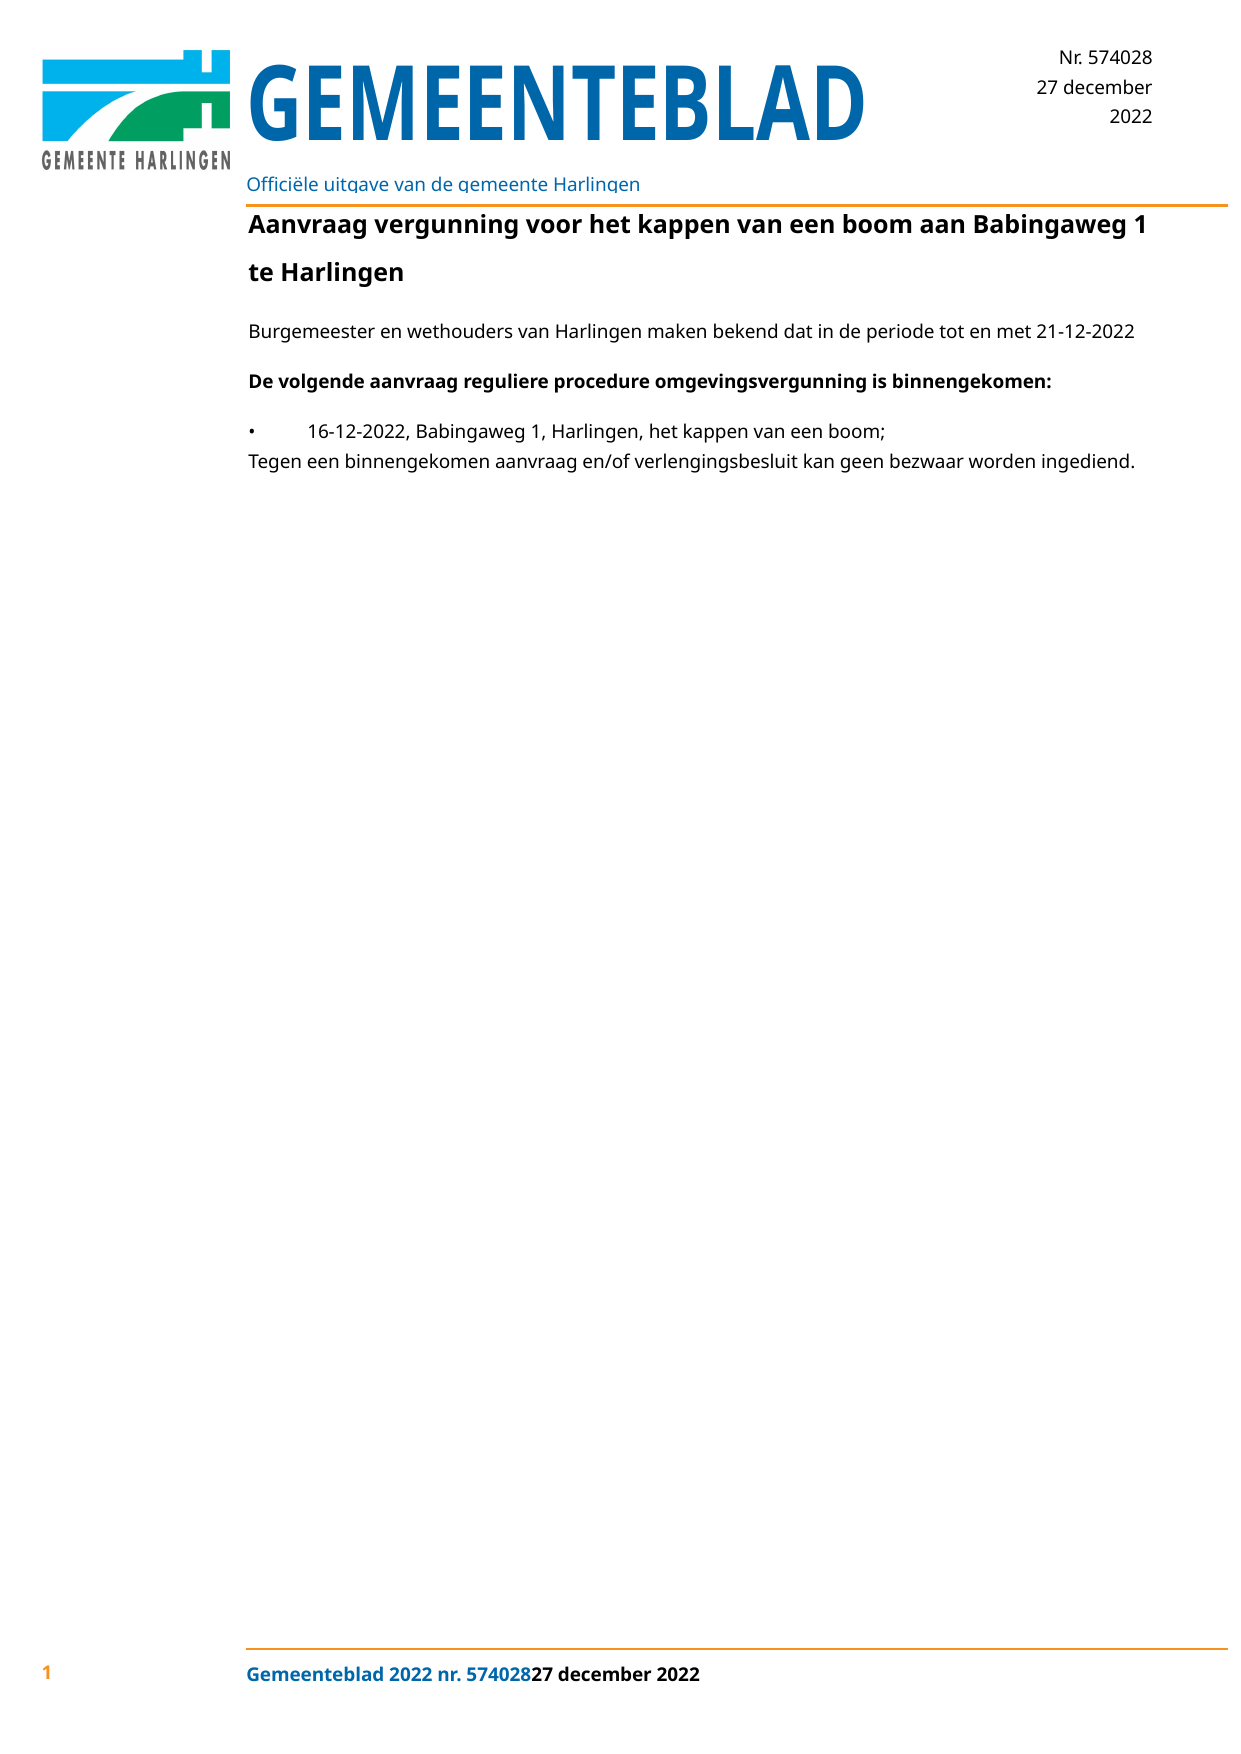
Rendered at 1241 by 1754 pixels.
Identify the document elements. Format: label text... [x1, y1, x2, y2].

picture [41, 47, 231, 172]
text Aanvraag vergunning voor het kappen van een boom aan Babingaweg 1 te Harlingen [248, 207, 1152, 288]
list 16-12-2022, Babingaweg 1, Harlingen, het kappen van een boom; [248, 419, 1152, 444]
text De volgende aanvraag reguliere procedure omgevingsvergunning is binnengekomen: [248, 368, 1152, 394]
text Tegen een binnengekomen aanvraag en/of verlengingsbesluit kan geen bezwaar worden ingediend. [248, 448, 1152, 474]
text Burgemeester en wethouders van Harlingen maken bekend dat in de periode tot en met 21-12-2022 [248, 318, 1152, 344]
